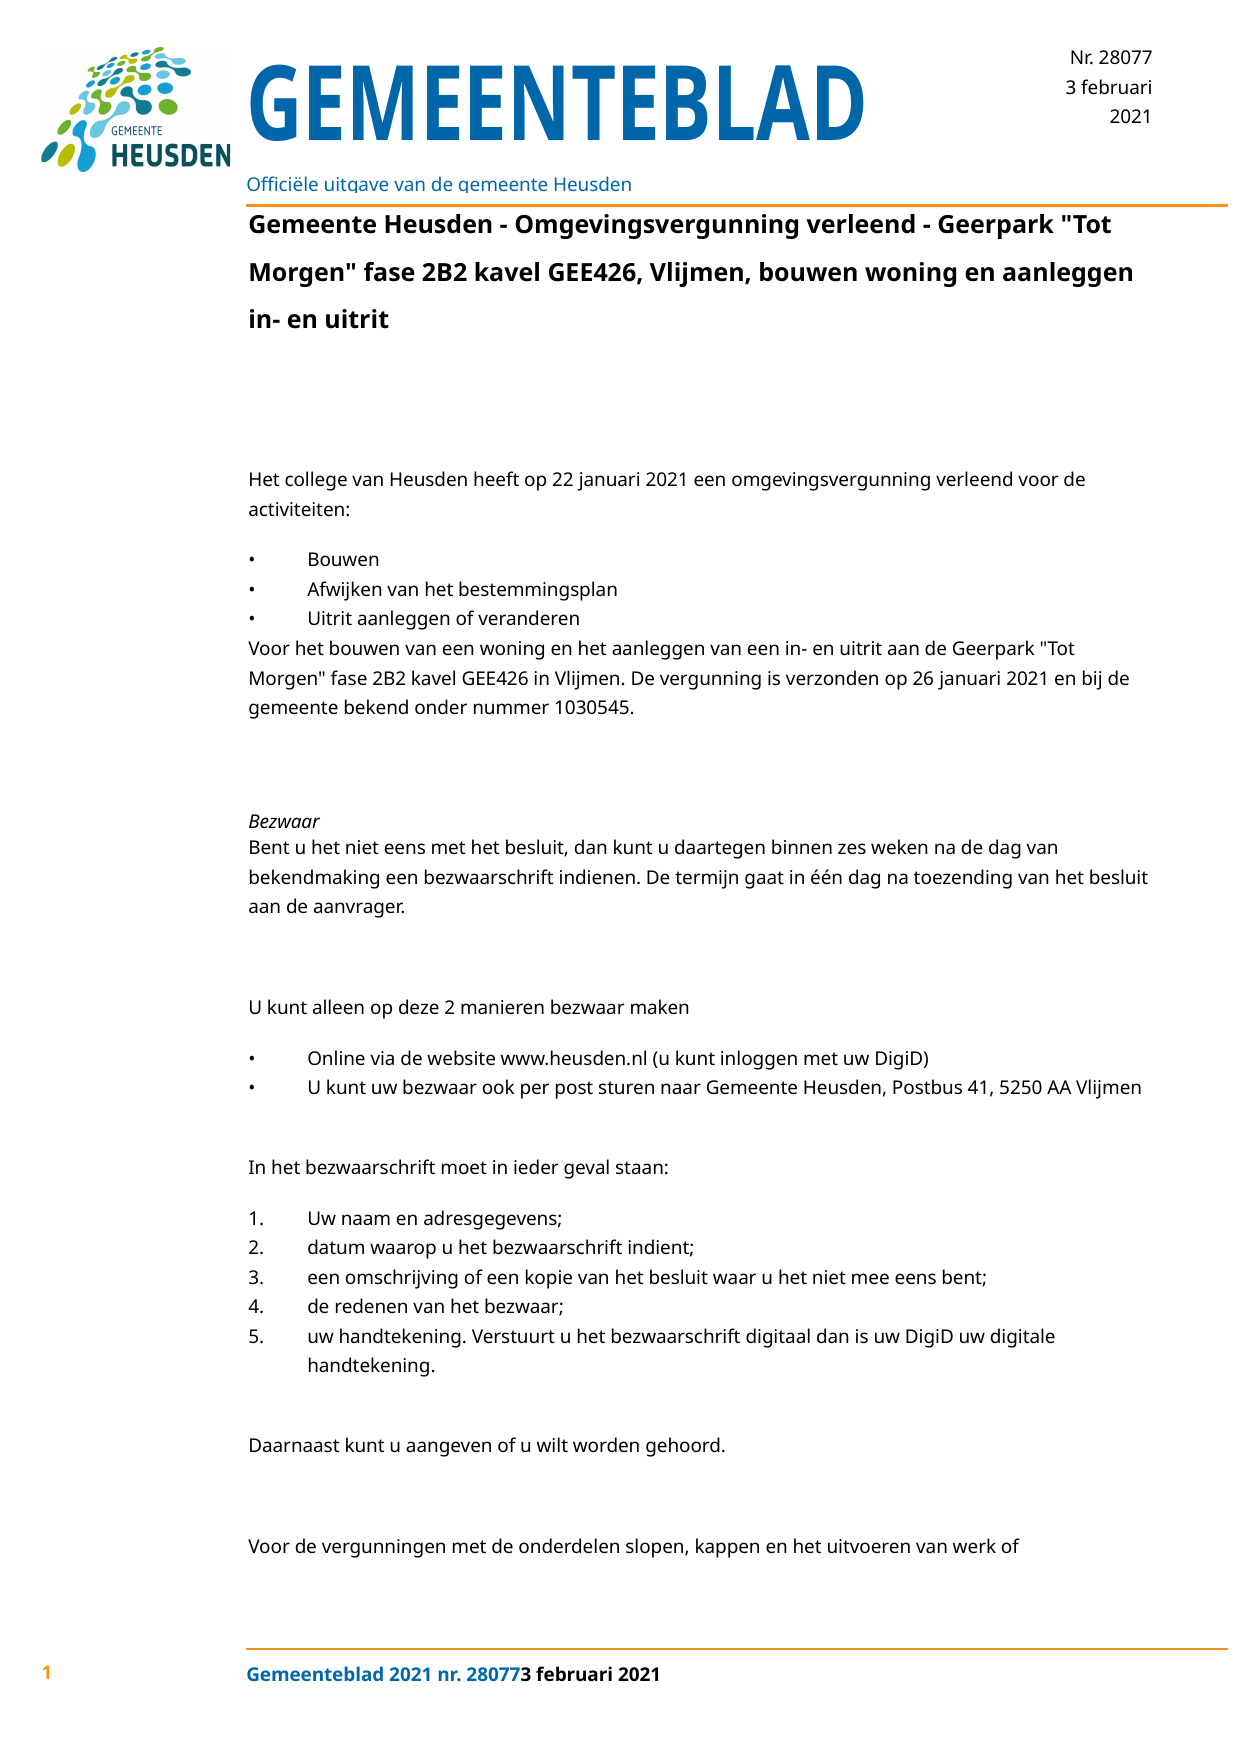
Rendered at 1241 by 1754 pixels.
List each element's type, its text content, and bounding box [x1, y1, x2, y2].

text Gemeente Heusden - Omgevingsvergunning verleend - Geerpark "Tot Morgen" fase 2B2 kavel GEE426, Vlijmen, bouwen woning en aanleggen in- en uitrit [248, 207, 1152, 336]
list Uw naam en adresgegevens; [248, 1205, 1152, 1231]
list Online via de website www.heusden.nl (u kunt inloggen met uw DigiD) [248, 1045, 1152, 1071]
list Bouwen [248, 546, 1152, 572]
text Bent u het niet eens met het besluit, dan kunt u daartegen binnen zes weken na de dag van bekendmaking een bezwaarschrift indienen. De termijn gaat in één dag na toezending van het besluit aan de aanvrager. [248, 834, 1152, 919]
list datum waarop u het bezwaarschrift indient; [248, 1234, 1152, 1260]
text Daarnaast kunt u aangeven of u wilt worden gehoord. [248, 1433, 1152, 1458]
text Voor de vergunningen met de onderdelen slopen, kappen en het uitvoeren van werk of [248, 1533, 1152, 1559]
list U kunt uw bezwaar ook per post sturen naar Gemeente Heusden, Postbus 41, 5250 AA Vlijmen [248, 1074, 1152, 1100]
text U kunt alleen op deze 2 manieren bezwaar maken [248, 994, 1152, 1020]
text Voor het bouwen van een woning en het aanleggen van een in- en uitrit aan de Geerpark "Tot Morgen" fase 2B2 kavel GEE426 in Vlijmen. De vergunning is verzonden op 26 januari 2021 en bij de gemeente bekend onder nummer 1030545. [248, 635, 1152, 720]
text In het bezwaarschrift moet in ieder geval staan: [248, 1154, 1152, 1180]
list de redenen van het bezwaar; [248, 1293, 1152, 1319]
list een omschrijving of een kopie van het besluit waar u het niet mee eens bent; [248, 1264, 1152, 1290]
list Afwijken van het bestemmingsplan [248, 576, 1152, 602]
text Bezwaar [248, 809, 1152, 834]
list uw handtekening. Verstuurt u het bezwaarschrift digitaal dan is uw DigiD uw digitale handtekening. [248, 1323, 1152, 1378]
picture [41, 47, 231, 172]
text Het college van Heusden heeft op 22 januari 2021 een omgevingsvergunning verleend voor de activiteiten: [248, 466, 1152, 522]
list Uitrit aanleggen of veranderen [248, 606, 1152, 631]
